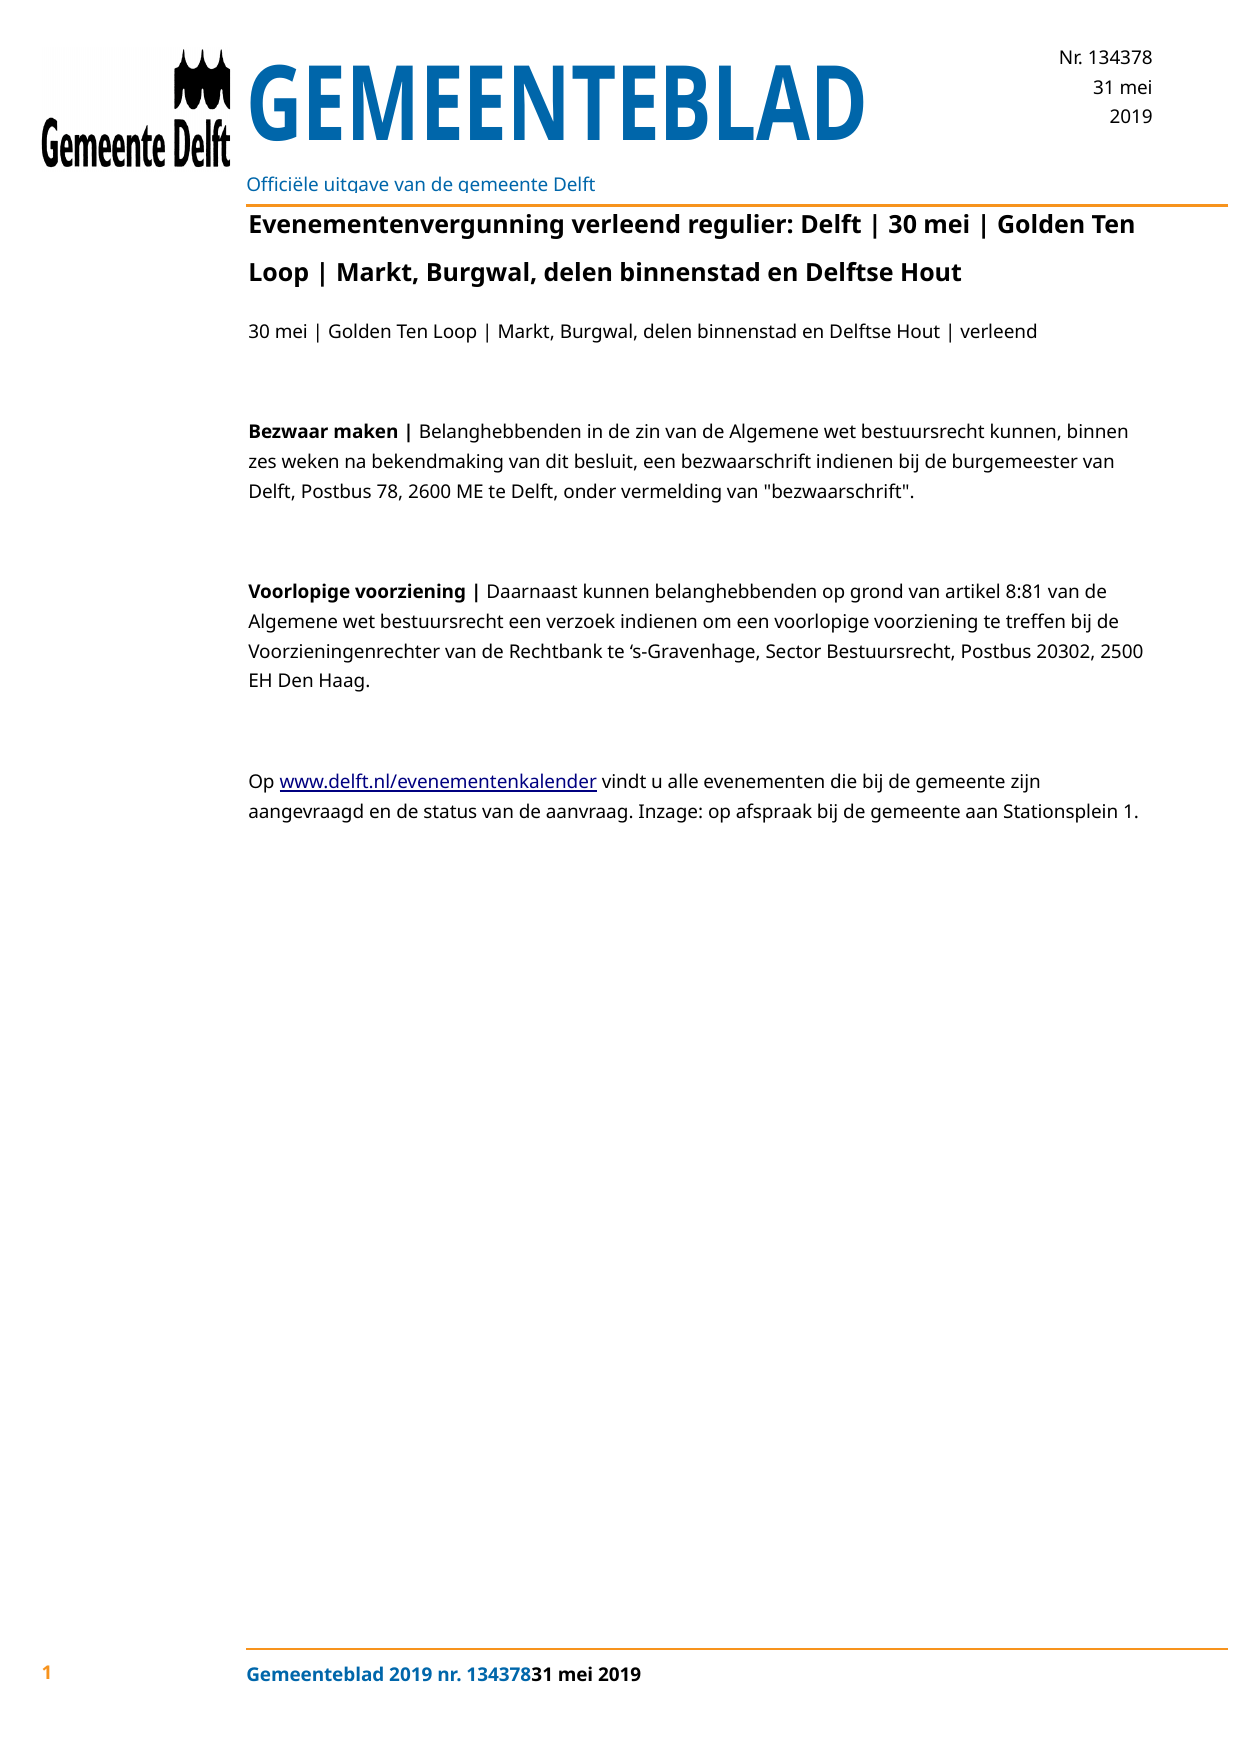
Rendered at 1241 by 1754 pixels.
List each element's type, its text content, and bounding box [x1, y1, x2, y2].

text Bezwaar maken | Belanghebbenden in de zin van de Algemene wet bestuursrecht kunnen, binnen zes weken na bekendmaking van dit besluit, een bezwaarschrift indienen bij de burgemeester van Delft, Postbus 78, 2600 ME te Delft, onder vermelding van "bezwaarschrift". [248, 419, 1152, 504]
picture [41, 47, 231, 172]
text Voorlopige voorziening | Daarnaast kunnen belanghebbenden op grond van artikel 8:81 van de Algemene wet bestuursrecht een verzoek indienen om een voorlopige voorziening te treffen bij de Voorzieningenrechter van de Rechtbank te ‘s-Gravenhage, Sector Bestuursrecht, Postbus 20302, 2500 EH Den Haag. [248, 579, 1152, 693]
text 30 mei | Golden Ten Loop | Markt, Burgwal, delen binnenstad en Delftse Hout | verleend [248, 318, 1152, 344]
text Op www.delft.nl/evenementenkalender vindt u alle evenementen die bij de gemeente zijn aangevraagd en de status van de aanvraag. Inzage: op afspraak bij de gemeente aan Stationsplein 1. [248, 768, 1152, 824]
text Evenementenvergunning verleend regulier: Delft | 30 mei | Golden Ten Loop | Markt, Burgwal, delen binnenstad en Delftse Hout [248, 207, 1152, 288]
